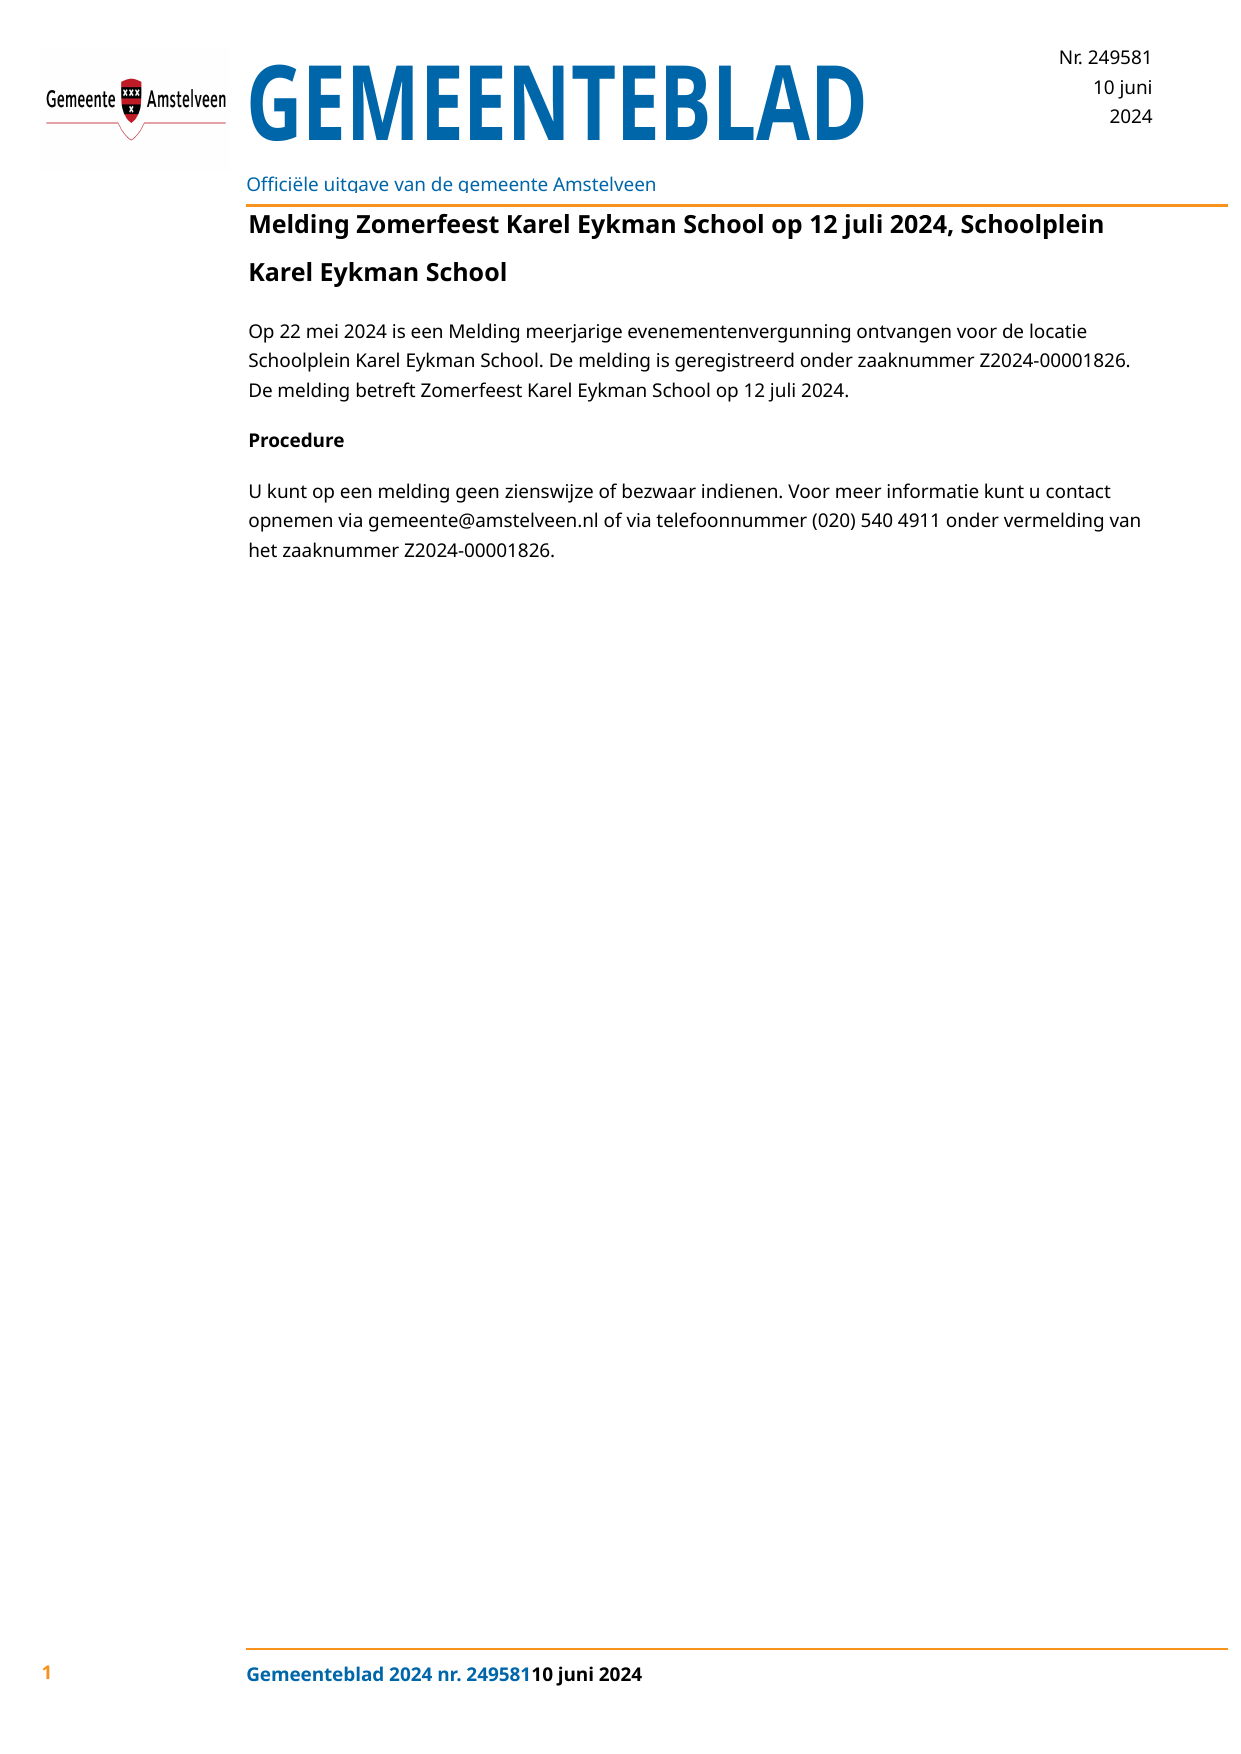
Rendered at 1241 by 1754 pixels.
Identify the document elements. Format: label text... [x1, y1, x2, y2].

text Procedure [248, 427, 1152, 453]
text Op 22 mei 2024 is een Melding meerjarige evenementenvergunning ontvangen voor de locatie Schoolplein Karel Eykman School. De melding is geregistreerd onder zaaknummer Z2024-00001826. De melding betreft Zomerfeest Karel Eykman School op 12 juli 2024. [248, 318, 1152, 403]
picture [41, 47, 231, 172]
text U kunt op een melding geen zienswijze of bezwaar indienen. Voor meer informatie kunt u contact opnemen via gemeente@amstelveen.nl of via telefoonnummer (020) 540 4911 onder vermelding van het zaaknummer Z2024-00001826. [248, 478, 1152, 563]
text Melding Zomerfeest Karel Eykman School op 12 juli 2024, Schoolplein Karel Eykman School [248, 207, 1152, 288]
